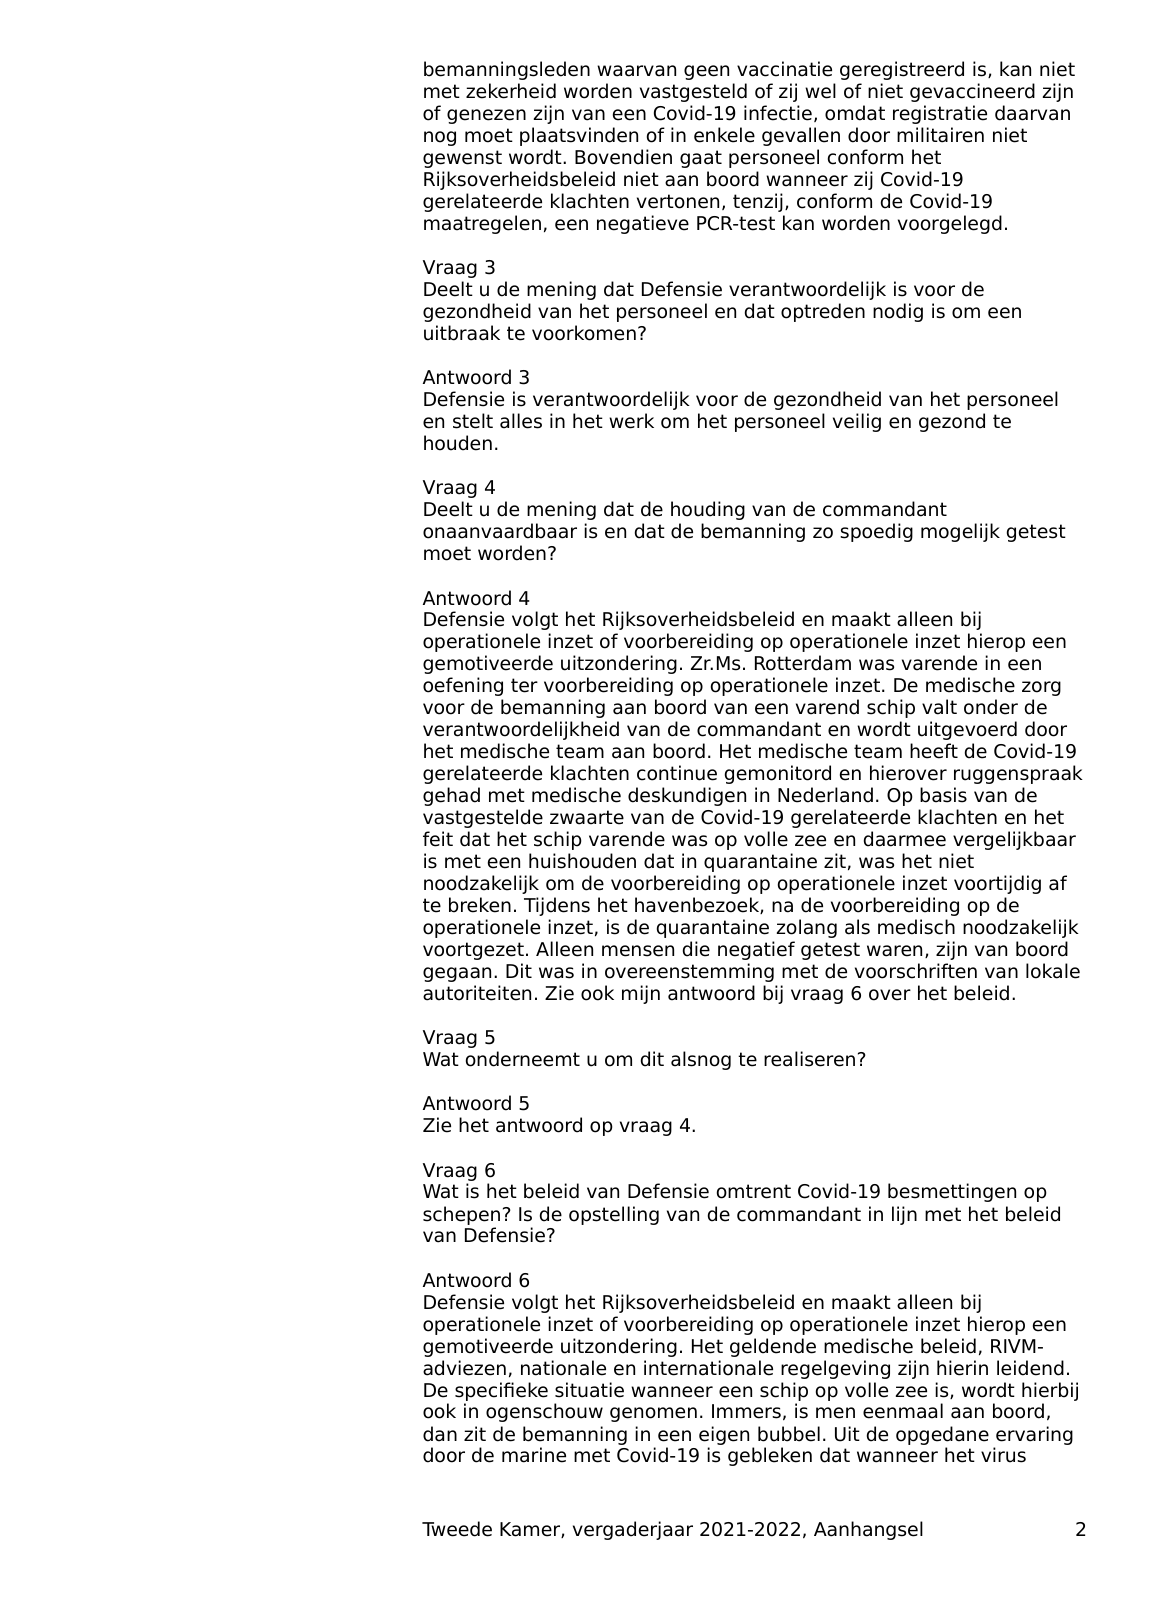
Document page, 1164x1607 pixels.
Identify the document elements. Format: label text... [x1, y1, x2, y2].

text Wat onderneemt u om dit alsnog te realiseren? [422, 1049, 1087, 1071]
text Wat is het beleid van Defensie omtrent Covid-19 besmettingen op schepen? Is de opstelling van de commandant in lijn met het beleid van Defensie? [422, 1181, 1087, 1247]
text Antwoord 6 [422, 1269, 1087, 1292]
text Vraag 3 [422, 257, 1087, 279]
text Antwoord 3 [422, 367, 1087, 389]
text Zie het antwoord op vraag 4. [422, 1115, 1087, 1137]
text Defensie is verantwoordelijk voor de gezondheid van het personeel en stelt alles in het werk om het personeel veilig en gezond te houden. [422, 389, 1087, 455]
text Vraag 6 [422, 1159, 1087, 1181]
text Deelt u de mening dat Defensie verantwoordelijk is voor de gezondheid van het personeel en dat optreden nodig is om een uitbraak te voorkomen? [422, 279, 1087, 345]
text Defensie volgt het Rijksoverheidsbeleid en maakt alleen bij operationele inzet of voorbereiding op operationele inzet hierop een gemotiveerde uitzondering. Zr.Ms. Rotterdam was varende in een oefening ter voorbereiding op operationele inzet. De medische zorg voor de bemanning aan boord van een varend schip valt onder de verantwoordelijkheid van de commandant en wordt uitgevoerd door het medische team aan boord. Het medische team heeft de Covid-19 gerelateerde klachten continue gemonitord en hierover ruggenspraak gehad met medische deskundigen in Nederland. Op basis van de vastgestelde zwaarte van de Covid-19 gerelateerde klachten en het feit dat het schip varende was op volle zee en daarmee vergelijkbaar is met een huishouden dat in quarantaine zit, was het niet noodzakelijk om de voorbereiding op operationele inzet voortijdig af te breken. Tijdens het havenbezoek, na de voorbereiding op de operationele inzet, is de quarantaine zolang als medisch noodzakelijk voortgezet. Alleen mensen die negatief getest waren, zijn van boord gegaan. Dit was in overeenstemming met de voorschriften van lokale autoriteiten. Zie ook mijn antwoord bij vraag 6 over het beleid. [422, 609, 1087, 1005]
text bemanningsleden waarvan geen vaccinatie geregistreerd is, kan niet met zekerheid worden vastgesteld of zij wel of niet gevaccineerd zijn of genezen zijn van een Covid-19 infectie, omdat registratie daarvan nog moet plaatsvinden of in enkele gevallen door militairen niet gewenst wordt. Bovendien gaat personeel conform het Rijksoverheidsbeleid niet aan boord wanneer zij Covid-19 gerelateerde klachten vertonen, tenzij, conform de Covid-19 maatregelen, een negatieve PCR-test kan worden voorgelegd. [422, 59, 1087, 235]
text Antwoord 4 [422, 587, 1087, 609]
text Antwoord 5 [422, 1093, 1087, 1115]
text Vraag 5 [422, 1027, 1087, 1049]
text Defensie volgt het Rijksoverheidsbeleid en maakt alleen bij operationele inzet of voorbereiding op operationele inzet hierop een gemotiveerde uitzondering. Het geldende medische beleid, RIVM-adviezen, nationale en internationale regelgeving zijn hierin leidend. De specifieke situatie wanneer een schip op volle zee is, wordt hierbij ook in ogenschouw genomen. Immers, is men eenmaal aan boord, dan zit de bemanning in een eigen bubbel. Uit de opgedane ervaring door de marine met Covid-19 is gebleken dat wanneer het virus [422, 1292, 1087, 1467]
text Deelt u de mening dat de houding van de commandant onaanvaardbaar is en dat de bemanning zo spoedig mogelijk getest moet worden? [422, 499, 1087, 565]
text Vraag 4 [422, 477, 1087, 499]
